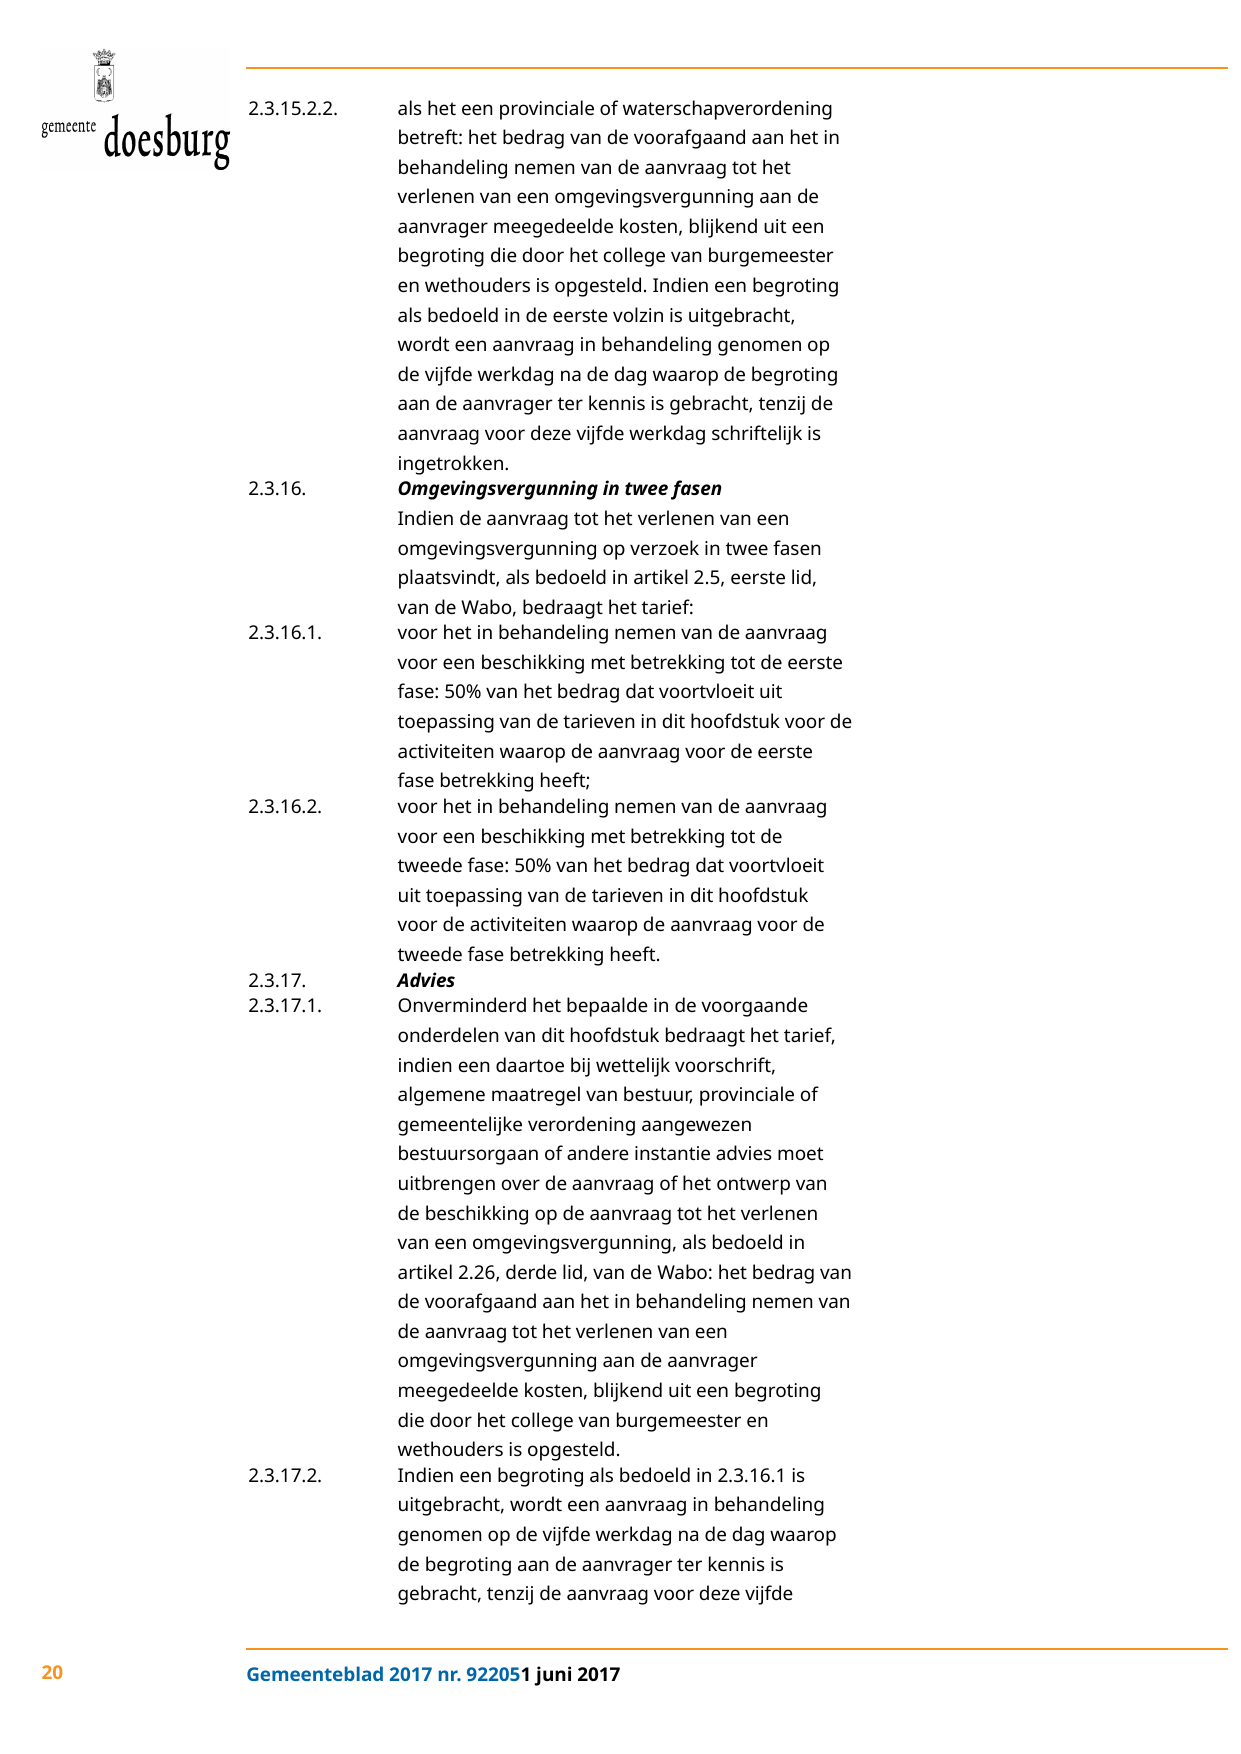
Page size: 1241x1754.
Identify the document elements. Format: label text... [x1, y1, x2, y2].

table_cell [1002, 1462, 1152, 1606]
table_cell voor het in behandeling nemen van de aanvraag voor een beschikking met betrekking tot de tweede fase: 50% van het bedrag dat voortvloeit uit toepassing van de tarieven in dit hoofdstuk voor de activiteiten waarop de aanvraag voor de tweede fase betrekking heeft. [398, 793, 852, 967]
table_cell [1002, 476, 1152, 619]
table_cell Onverminderd het bepaalde in de voorgaande onderdelen van dit hoofdstuk bedraagt het tarief, indien een daartoe bij wettelijk voorschrift, algemene maatregel van bestuur, provinciale of gemeentelijke verordening aangewezen bestuursorgaan of andere instantie advies moet uitbrengen over de aanvraag of het ontwerp van de beschikking op de aanvraag tot het verlenen van een omgevingsvergunning, als bedoeld in artikel 2.26, derde lid, van de Wabo: het bedrag van de voorafgaand aan het in behandeling nemen van de aanvraag tot het verlenen van een omgevingsvergunning aan de aanvrager meegedeelde kosten, blijkend uit een begroting die door het college van burgemeester en wethouders is opgesteld. [398, 993, 852, 1462]
table_cell 2.3.16.2. [248, 793, 397, 967]
table_cell Indien een begroting als bedoeld in 2.3.16.1 is uitgebracht, wordt een aanvraag in behandeling genomen op de vijfde werkdag na de dag waarop de begroting aan de aanvrager ter kennis is gebracht, tenzij de aanvraag voor deze vijfde [398, 1462, 852, 1606]
table_cell 2.3.17. [248, 967, 397, 993]
table_cell als het een provinciale of waterschapverordening betreft: het bedrag van de voorafgaand aan het in behandeling nemen van de aanvraag tot het verlenen van een omgevingsvergunning aan de aanvrager meegedeelde kosten, blijkend uit een begroting die door het college van burgemeester en wethouders is opgesteld. Indien een begroting als bedoeld in de eerste volzin is uitgebracht, wordt een aanvraag in behandeling genomen op de vijfde werkdag na de dag waarop de begroting aan de aanvrager ter kennis is gebracht, tenzij de aanvraag voor deze vijfde werkdag schriftelijk is ingetrokken. [398, 95, 852, 476]
table_cell voor het in behandeling nemen van de aanvraag voor een beschikking met betrekking tot de eerste fase: 50% van het bedrag dat voortvloeit uit toepassing van de tarieven in dit hoofdstuk voor de activiteiten waarop de aanvraag voor de eerste fase betrekking heeft; [398, 620, 852, 793]
table_cell 2.3.15.2.2. [248, 95, 397, 476]
table_cell [1002, 993, 1152, 1462]
table_cell [853, 993, 1002, 1462]
table_cell 2.3.16. [248, 476, 397, 619]
picture [41, 47, 231, 172]
table_cell [853, 620, 1002, 793]
table_cell [853, 967, 1002, 993]
table_cell [1002, 967, 1152, 993]
table_cell 2.3.16.1. [248, 620, 397, 793]
table_cell Advies [398, 967, 852, 993]
table_cell 2.3.17.1. [248, 993, 397, 1462]
table_cell [1002, 793, 1152, 967]
table_cell [853, 95, 1002, 476]
table_cell [853, 1462, 1002, 1606]
table_cell [1002, 620, 1152, 793]
table_cell [853, 793, 1002, 967]
table_cell 2.3.17.2. [248, 1462, 397, 1606]
table_cell [1002, 95, 1152, 476]
table_cell [853, 476, 1002, 619]
table_cell Omgevingsvergunning in twee fasen Indien de aanvraag tot het verlenen van een omgevingsvergunning op verzoek in twee fasen plaatsvindt, als bedoeld in artikel 2.5, eerste lid, van de Wabo, bedraagt het tarief: [398, 476, 852, 619]
